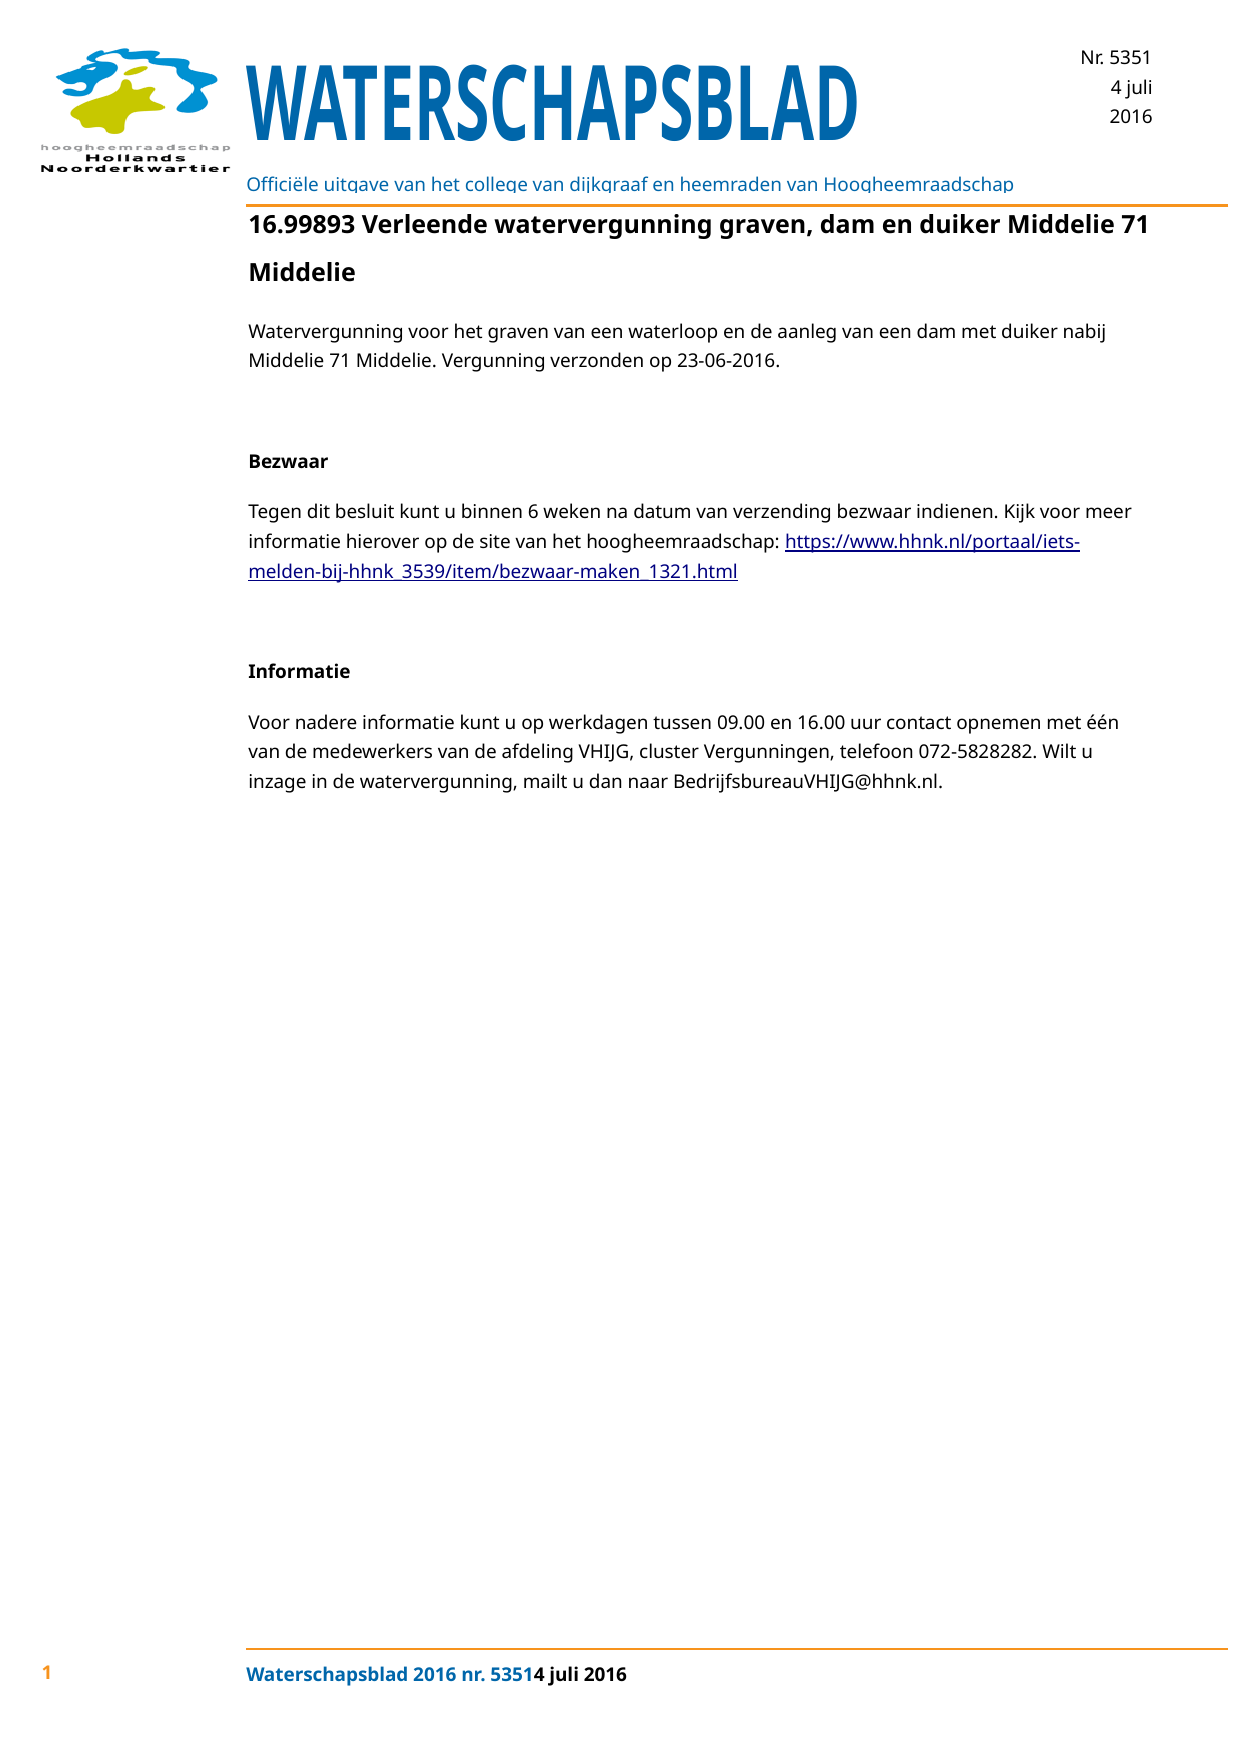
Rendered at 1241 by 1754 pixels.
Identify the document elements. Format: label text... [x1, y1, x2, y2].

text Voor nadere informatie kunt u op werkdagen tussen 09.00 en 16.00 uur contact opnemen met één van de medewerkers van de afdeling VHIJG, cluster Vergunningen, telefoon 072-5828282. Wilt u inzage in de watervergunning, mailt u dan naar BedrijfsbureauVHIJG@hhnk.nl. [248, 709, 1152, 794]
picture [41, 47, 231, 172]
text 16.99893 Verleende watervergunning graven, dam en duiker Middelie 71 Middelie [248, 207, 1152, 288]
text Bezwaar [248, 448, 1152, 474]
text Tegen dit besluit kunt u binnen 6 weken na datum van verzending bezwaar indienen. Kijk voor meer informatie hierover op de site van het hoogheemraadschap: https://www.hhnk.nl/portaal/iets-melden-bij-hhnk_3539/item/bezwaar-maken_1321.html [248, 499, 1152, 584]
text Informatie [248, 659, 1152, 684]
text Watervergunning voor het graven van een waterloop en de aanleg van een dam met duiker nabij Middelie 71 Middelie. Vergunning verzonden op 23-06-2016. [248, 318, 1152, 373]
